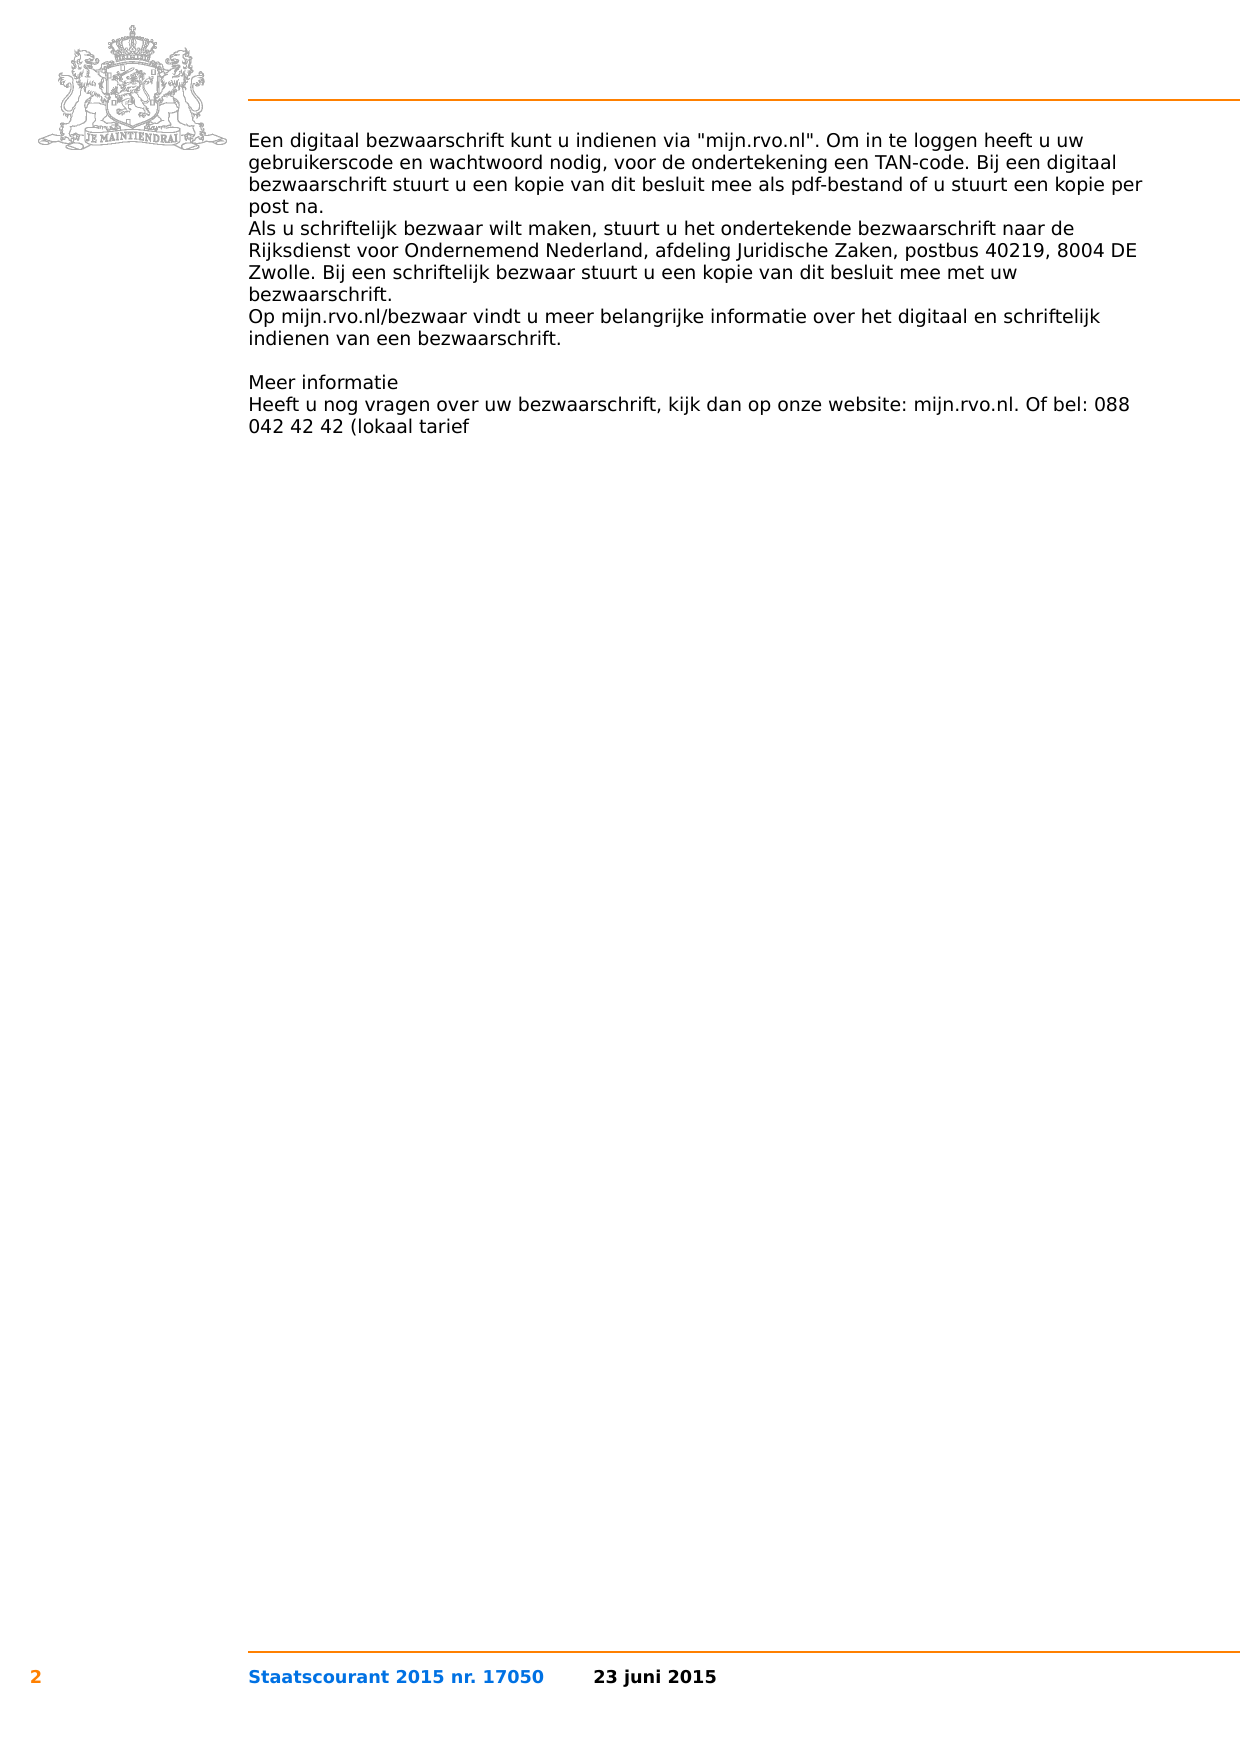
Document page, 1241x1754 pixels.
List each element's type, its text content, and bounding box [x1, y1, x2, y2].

text Op mijn.rvo.nl/bezwaar vindt u meer belangrijke informatie over het digitaal en schriftelijk indienen van een bezwaarschrift. [248, 306, 1163, 350]
text Een digitaal bezwaarschrift kunt u indienen via "mijn.rvo.nl". Om in te loggen heeft u uw gebruikerscode en wachtwoord nodig, voor de ondertekening een TAN-code. Bij een digitaal bezwaarschrift stuurt u een kopie van dit besluit mee als pdf-bestand of u stuurt een kopie per post na. [248, 130, 1163, 218]
text Meer informatie [248, 372, 1163, 393]
text Als u schriftelijk bezwaar wilt maken, stuurt u het ondertekende bezwaarschrift naar de Rijksdienst voor Ondernemend Nederland, afdeling Juridische Zaken, postbus 40219, 8004 DE Zwolle. Bij een schriftelijk bezwaar stuurt u een kopie van dit besluit mee met uw bezwaarschrift. [248, 218, 1163, 306]
picture [38, 25, 227, 150]
text Heeft u nog vragen over uw bezwaarschrift, kijk dan op onze website: mijn.rvo.nl. Of bel: 088 042 42 42 (lokaal tarief [248, 393, 1163, 437]
